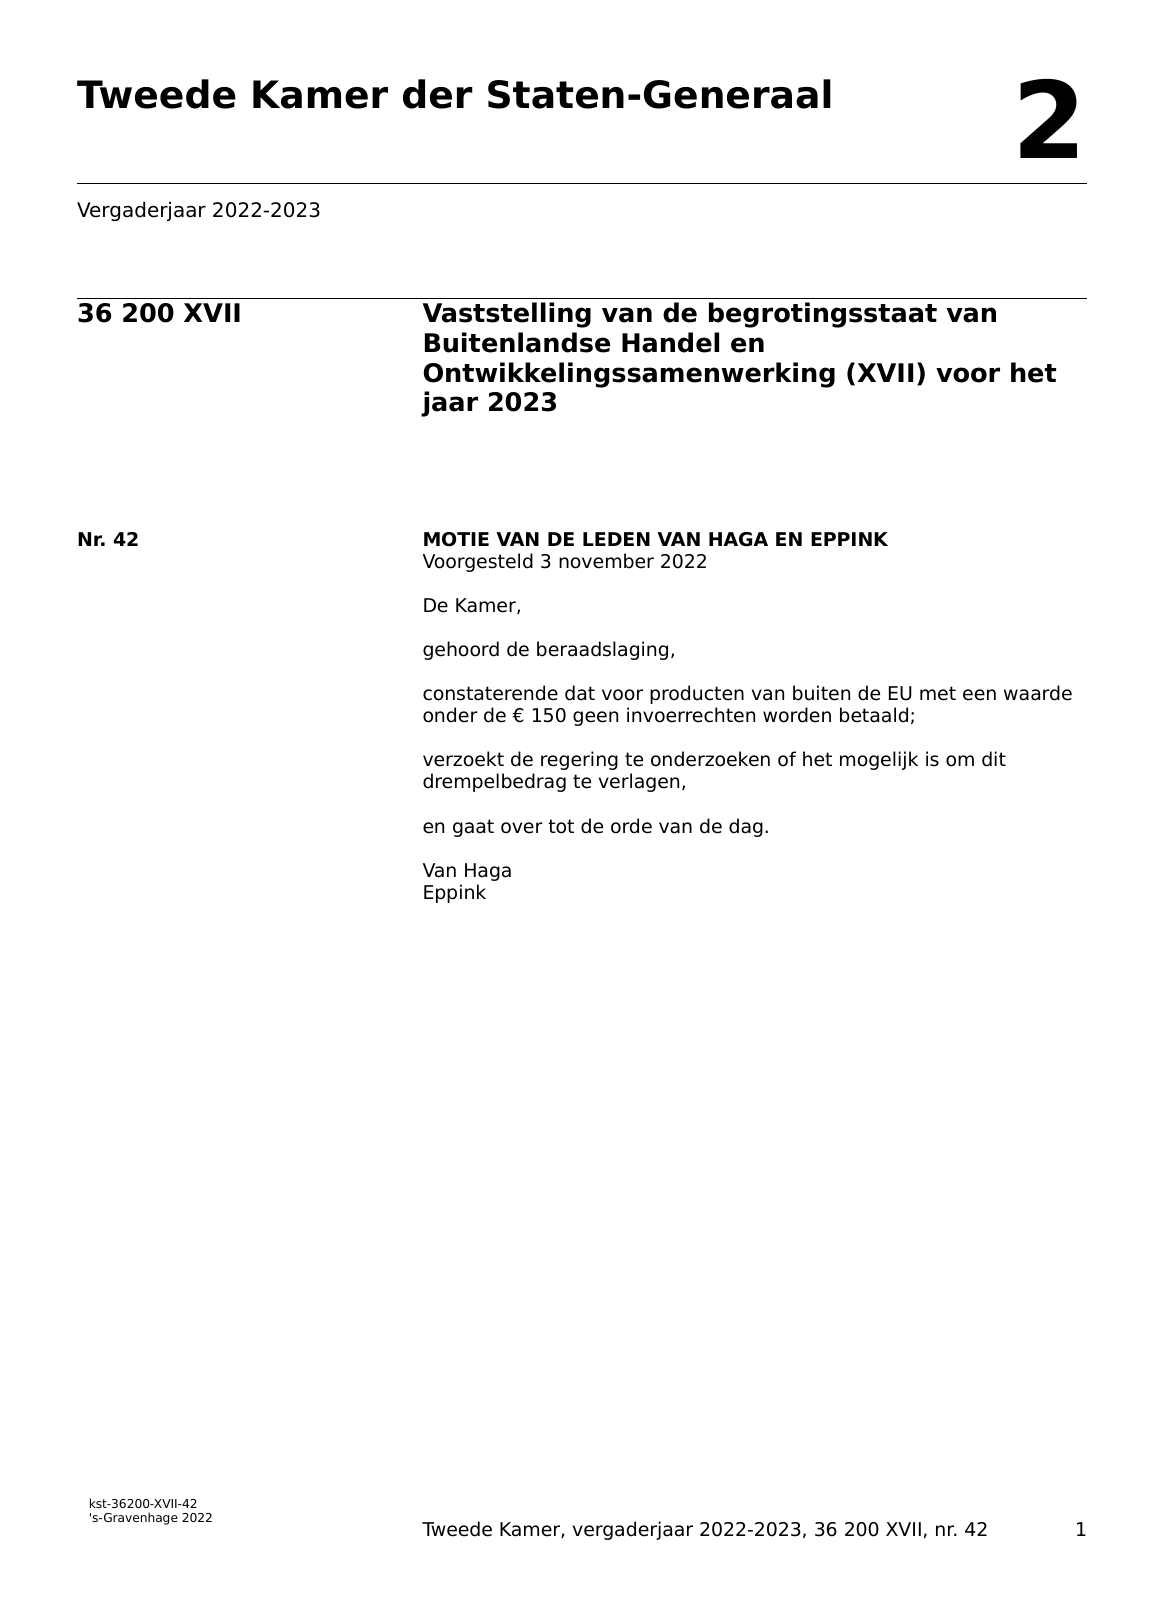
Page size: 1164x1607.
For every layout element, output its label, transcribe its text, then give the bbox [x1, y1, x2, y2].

text gehoord de beraadslaging, [422, 639, 1087, 661]
text Eppink [422, 882, 1087, 904]
table_cell Vergaderjaar 2022-2023 [77, 184, 1087, 298]
text constaterende dat voor producten van buiten de EU met een waarde onder de € 150 geen invoerrechten worden betaald; [422, 683, 1087, 727]
table_header Tweede Kamer der Staten-Generaal [77, 59, 886, 183]
subtitle Nr. 42 MOTIE VAN DE LEDEN VAN HAGA EN EPPINK [77, 529, 1087, 551]
text 's-Gravenhage 2022 [88, 1511, 323, 1525]
text en gaat over tot de orde van de dag. [422, 816, 1087, 837]
table_header 2 [886, 59, 1087, 183]
text De Kamer, [422, 595, 1087, 617]
text Voorgesteld 3 november 2022 [422, 551, 1087, 573]
text kst-36200-XVII-42 [88, 1497, 323, 1511]
text Van Haga [422, 860, 1087, 882]
text verzoekt de regering te onderzoeken of het mogelijk is om dit drempelbedrag te verlagen, [422, 749, 1087, 793]
subtitle 36 200 XVII Vaststelling van de begrotingsstaat van Buitenlandse Handel en Ontwikkelingssamenwerking (XVII) voor het jaar 2023 [77, 299, 1087, 418]
